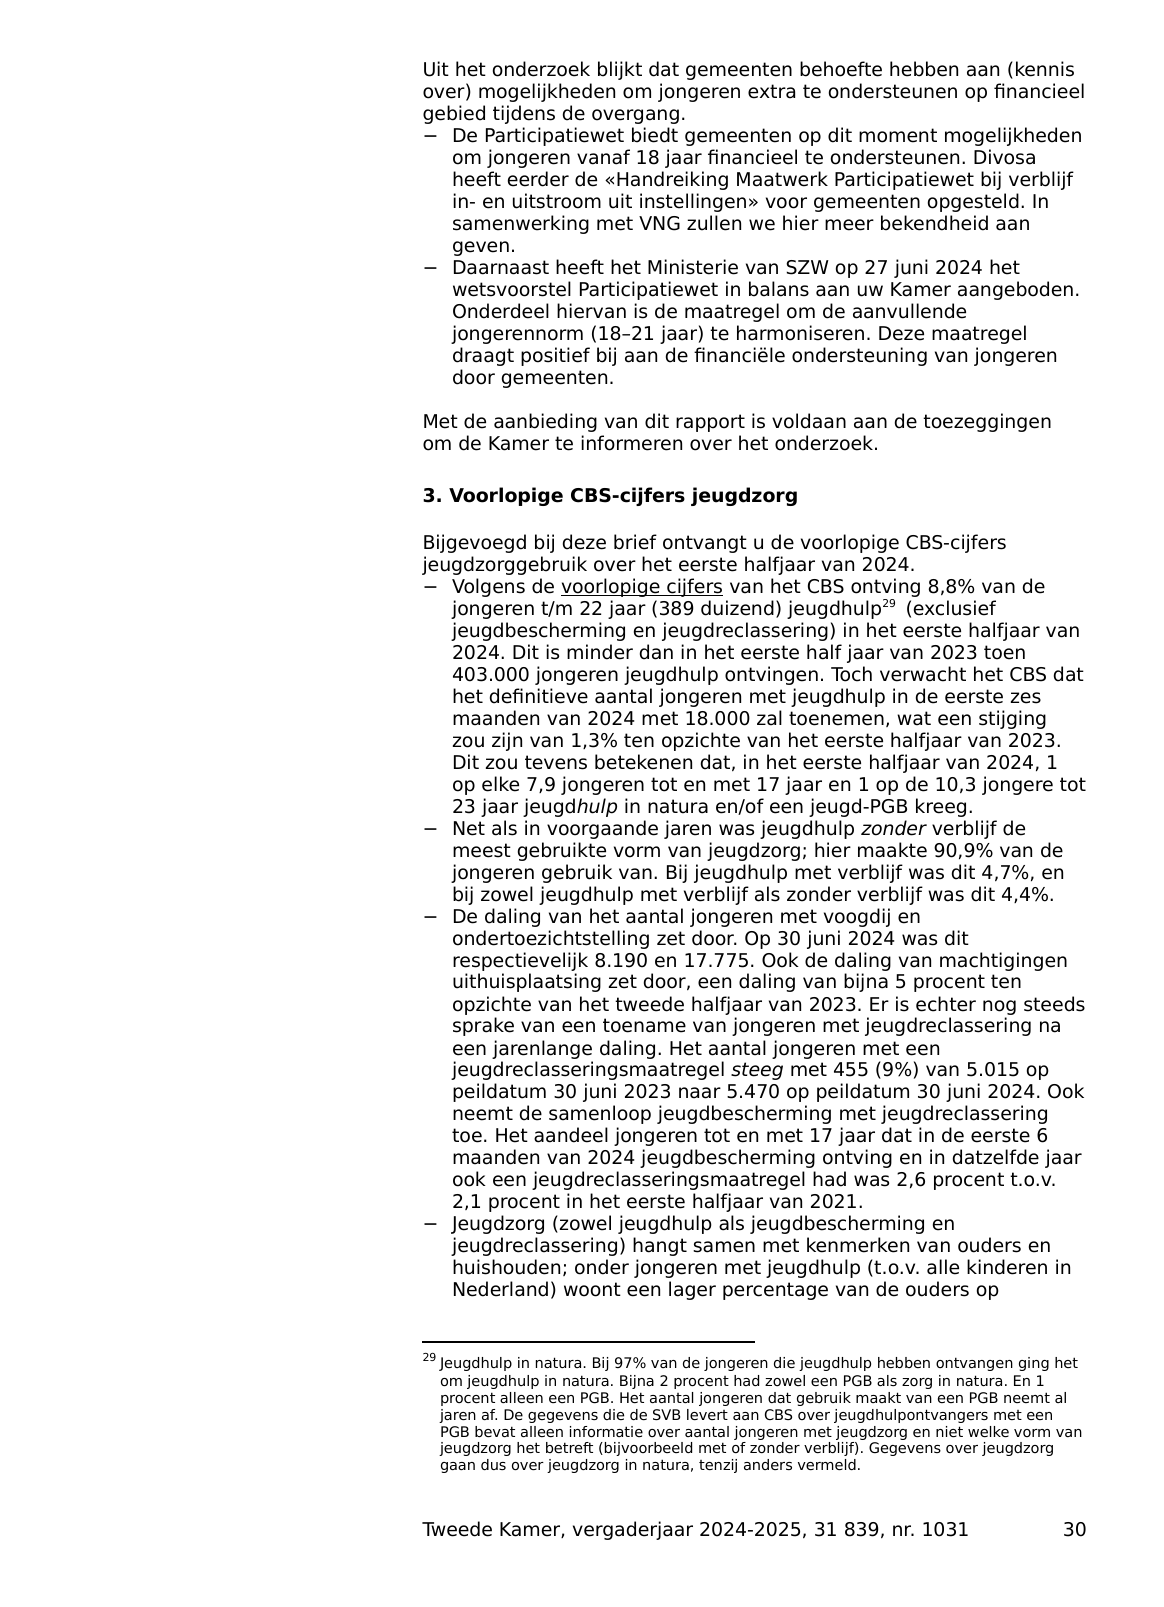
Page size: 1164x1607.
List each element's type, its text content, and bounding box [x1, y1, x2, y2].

text − De daling van het aantal jongeren met voogdij en ondertoezichtstelling zet door. Op 30 juni 2024 was dit respectievelijk 8.190 en 17.775. Ook de daling van machtigingen uithuisplaatsing zet door, een daling van bijna 5 procent ten opzichte van het tweede halfjaar van 2023. Er is echter nog steeds sprake van een toename van jongeren met jeugdreclassering na een jarenlange daling. Het aantal jongeren met een jeugdreclasseringsmaatregel steeg met 455 (9%) van 5.015 op peildatum 30 juni 2023 naar 5.470 op peildatum 30 juni 2024. Ook neemt de samenloop jeugdbescherming met jeugdreclassering toe. Het aandeel jongeren tot en met 17 jaar dat in de eerste 6 maanden van 2024 jeugdbescherming ontving en in datzelfde jaar ook een jeugdreclasseringsmaatregel had was 2,6 procent t.o.v. 2,1 procent in het eerste halfjaar van 2021. [422, 906, 1087, 1213]
text − Net als in voorgaande jaren was jeugdhulp zonder verblijf de meest gebruikte vorm van jeugdzorg; hier maakte 90,9% van de jongeren gebruik van. Bij jeugdhulp met verblijf was dit 4,7%, en bij zowel jeugdhulp met verblijf als zonder verblijf was dit 4,4%. [422, 818, 1087, 906]
text Met de aanbieding van dit rapport is voldaan aan de toezeggingen om de Kamer te informeren over het onderzoek. [422, 411, 1087, 455]
text − Daarnaast heeft het Ministerie van SZW op 27 juni 2024 het wetsvoorstel Participatiewet in balans aan uw Kamer aangeboden. Onderdeel hiervan is de maatregel om de aanvullende jongerennorm (18–21 jaar) te harmoniseren. Deze maatregel draagt positief bij aan de financiële ondersteuning van jongeren door gemeenten. [422, 257, 1087, 389]
text Jeugdhulp in natura. Bij 97% van de jongeren die jeugdhulp hebben ontvangen ging het om jeugdhulp in natura. Bijna 2 procent had zowel een PGB als zorg in natura. En 1 procent alleen een PGB. Het aantal jongeren dat gebruik maakt van een PGB neemt al jaren af. De gegevens die de SVB levert aan CBS over jeugdhulpontvangers met een PGB bevat alleen informatie over aantal jongeren met jeugdzorg en niet welke vorm van jeugdzorg het betreft (bijvoorbeeld met of zonder verblijf). Gegevens over jeugdzorg gaan dus over jeugdzorg in natura, tenzij anders vermeld. [422, 1351, 1087, 1474]
text − Volgens de voorlopige cijfers van het CBS ontving 8,8% van de jongeren t/m 22 jaar (389 duizend) jeugdhulp (exclusief jeugdbescherming en jeugdreclassering) in het eerste halfjaar van 2024. Dit is minder dan in het eerste half jaar van 2023 toen 403.000 jongeren jeugdhulp ontvingen. Toch verwacht het CBS dat het definitieve aantal jongeren met jeugdhulp in de eerste zes maanden van 2024 met 18.000 zal toenemen, wat een stijging zou zijn van 1,3% ten opzichte van het eerste halfjaar van 2023. Dit zou tevens betekenen dat, in het eerste halfjaar van 2024, 1 op elke 7,9 jongeren tot en met 17 jaar en 1 op de 10,3 jongere tot 23 jaar jeugdhulp in natura en/of een jeugd-PGB kreeg. [422, 576, 1087, 818]
subtitle 3. Voorlopige CBS-cijfers jeugdzorg [422, 485, 1087, 507]
text Bijgevoegd bij deze brief ontvangt u de voorlopige CBS-cijfers jeugdzorggebruik over het eerste halfjaar van 2024. [422, 532, 1087, 576]
text − Jeugdzorg (zowel jeugdhulp als jeugdbescherming en jeugdreclassering) hangt samen met kenmerken van ouders en huishouden; onder jongeren met jeugdhulp (t.o.v. alle kinderen in Nederland) woont een lager percentage van de ouders op [422, 1213, 1087, 1301]
text − De Participatiewet biedt gemeenten op dit moment mogelijkheden om jongeren vanaf 18 jaar financieel te ondersteunen. Divosa heeft eerder de «Handreiking Maatwerk Participatiewet bij verblijf in- en uitstroom uit instellingen» voor gemeenten opgesteld. In samenwerking met VNG zullen we hier meer bekendheid aan geven. [422, 125, 1087, 257]
text Uit het onderzoek blijkt dat gemeenten behoefte hebben aan (kennis over) mogelijkheden om jongeren extra te ondersteunen op financieel gebied tijdens de overgang. [422, 59, 1087, 125]
